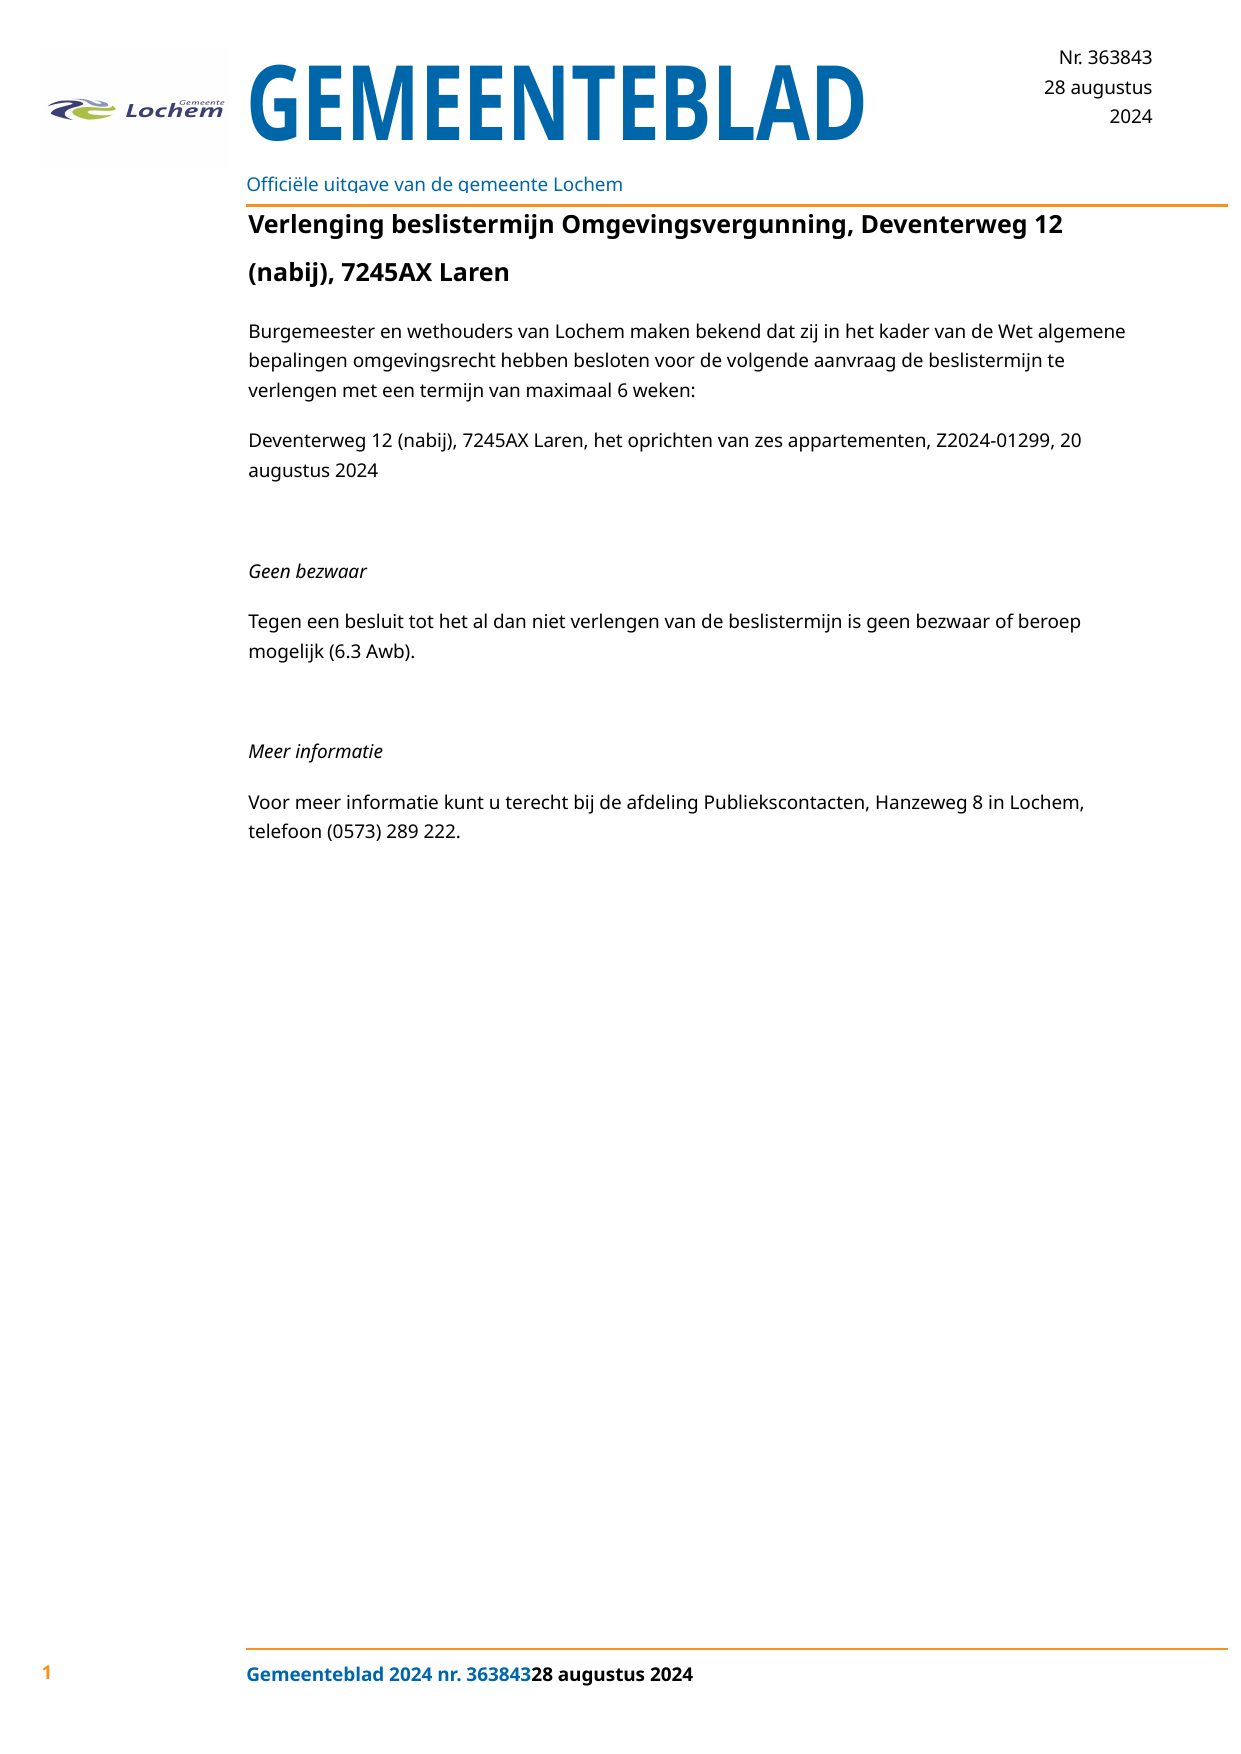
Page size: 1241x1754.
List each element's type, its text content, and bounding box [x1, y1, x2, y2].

text Tegen een besluit tot het al dan niet verlengen van de beslistermijn is geen bezwaar of beroep mogelijk (6.3 Awb). [248, 608, 1152, 664]
text Meer informatie [248, 739, 1152, 764]
text Deventerweg 12 (nabij), 7245AX Laren, het oprichten van zes appartementen, Z2024-01299, 20 augustus 2024 [248, 427, 1152, 483]
text Geen bezwaar [248, 558, 1152, 584]
text Verlenging beslistermijn Omgevingsvergunning, Deventerweg 12 (nabij), 7245AX Laren [248, 207, 1152, 288]
picture [41, 47, 231, 172]
text Voor meer informatie kunt u terecht bij de afdeling Publiekscontacten, Hanzeweg 8 in Lochem, telefoon (0573) 289 222. [248, 789, 1152, 844]
text Burgemeester en wethouders van Lochem maken bekend dat zij in het kader van de Wet algemene bepalingen omgevingsrecht hebben besloten voor de volgende aanvraag de beslistermijn te verlengen met een termijn van maximaal 6 weken: [248, 318, 1152, 403]
